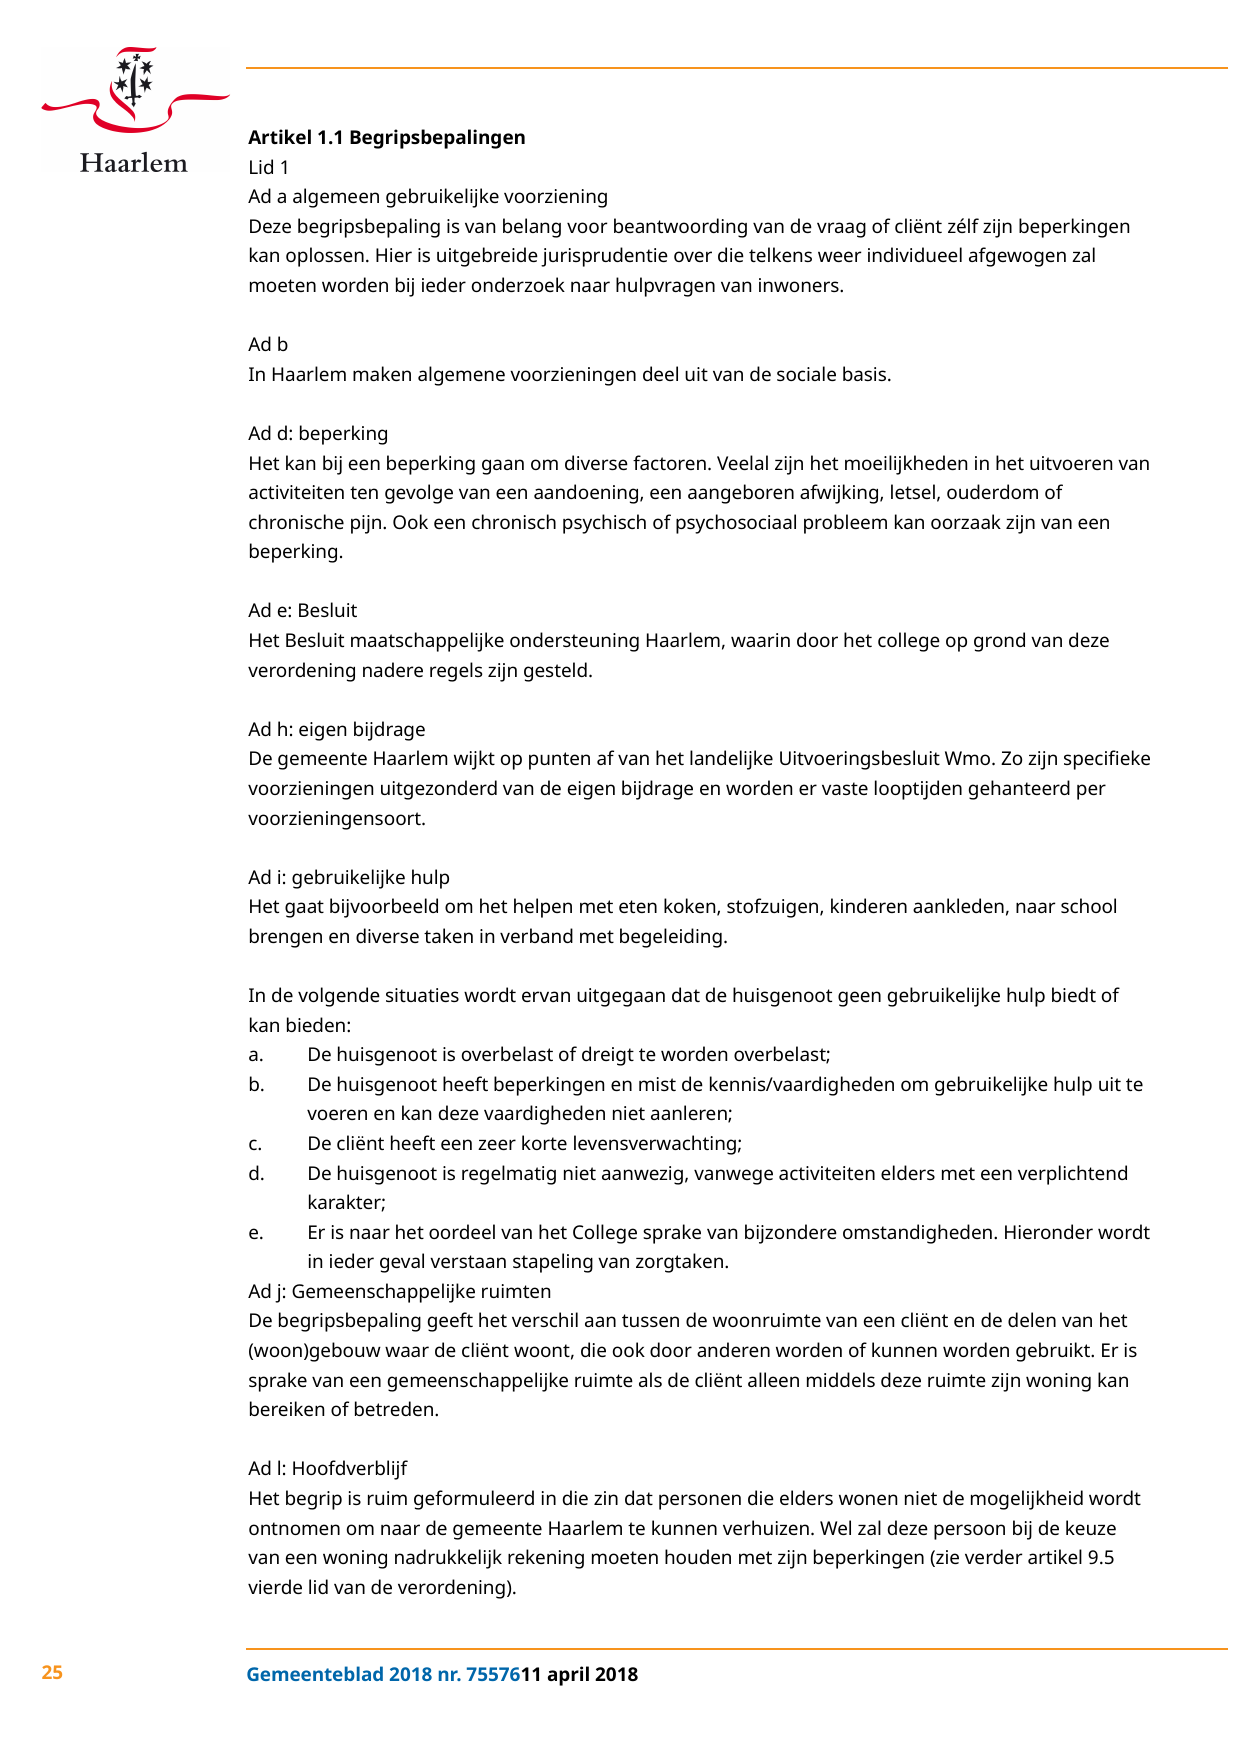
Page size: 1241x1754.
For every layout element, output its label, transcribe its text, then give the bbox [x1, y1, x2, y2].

text In de volgende situaties wordt ervan uitgegaan dat de huisgenoot geen gebruikelijke hulp biedt of kan bieden: [248, 982, 1152, 1038]
text Ad a algemeen gebruikelijke voorziening [248, 183, 1152, 209]
text Lid 1 [248, 154, 1152, 180]
text Het begrip is ruim geformuleerd in die zin dat personen die elders wonen niet de mogelijkheid wordt ontnomen om naar de gemeente Haarlem te kunnen verhuizen. Wel zal deze persoon bij de keuze van een woning nadrukkelijk rekening moeten houden met zijn beperkingen (zie verder artikel 9.5 vierde lid van de verordening). [248, 1485, 1152, 1600]
text Ad d: beperking [248, 420, 1152, 446]
text Ad l: Hoofdverblijf [248, 1456, 1152, 1481]
picture [41, 47, 231, 172]
text In Haarlem maken algemene voorzieningen deel uit van de sociale basis. [248, 361, 1152, 387]
text Ad i: gebruikelijke hulp [248, 864, 1152, 890]
list De cliënt heeft een zeer korte levensverwachting; [248, 1130, 1152, 1156]
text Deze begripsbepaling is van belang voor beantwoording van de vraag of cliënt zélf zijn beperkingen kan oplossen. Hier is uitgebreide jurisprudentie over die telkens weer individueel afgewogen zal moeten worden bij ieder onderzoek naar hulpvragen van inwoners. [248, 213, 1152, 298]
text Het kan bij een beperking gaan om diverse factoren. Veelal zijn het moeilijkheden in het uitvoeren van activiteiten ten gevolge van een aandoening, een aangeboren afwijking, letsel, ouderdom of chronische pijn. Ook een chronisch psychisch of psychosociaal probleem kan oorzaak zijn van een beperking. [248, 450, 1152, 564]
text Het Besluit maatschappelijke ondersteuning Haarlem, waarin door het college op grond van deze verordening nadere regels zijn gesteld. [248, 627, 1152, 683]
list De huisgenoot is overbelast of dreigt te worden overbelast; [248, 1041, 1152, 1067]
text Ad h: eigen bijdrage [248, 716, 1152, 742]
list De huisgenoot is regelmatig niet aanwezig, vanwege activiteiten elders met een verplichtend karakter; [248, 1160, 1152, 1215]
text De gemeente Haarlem wijkt op punten af van het landelijke Uitvoeringsbesluit Wmo. Zo zijn specifieke voorzieningen uitgezonderd van de eigen bijdrage en worden er vaste looptijden gehanteerd per voorzieningensoort. [248, 746, 1152, 831]
list Er is naar het oordeel van het College sprake van bijzondere omstandigheden. Hieronder wordt in ieder geval verstaan stapeling van zorgtaken. [248, 1219, 1152, 1274]
text Ad j: Gemeenschappelijke ruimten [248, 1278, 1152, 1304]
text Artikel 1.1 Begripsbepalingen [248, 124, 1152, 150]
text Ad b [248, 331, 1152, 357]
text Ad e: Besluit [248, 598, 1152, 623]
list De huisgenoot heeft beperkingen en mist de kennis/vaardigheden om gebruikelijke hulp uit te voeren en kan deze vaardigheden niet aanleren; [248, 1071, 1152, 1126]
text De begripsbepaling geeft het verschil aan tussen de woonruimte van een cliënt en de delen van het (woon)gebouw waar de cliënt woont, die ook door anderen worden of kunnen worden gebruikt. Er is sprake van een gemeenschappelijke ruimte als de cliënt alleen middels deze ruimte zijn woning kan bereiken of betreden. [248, 1308, 1152, 1422]
text Het gaat bijvoorbeeld om het helpen met eten koken, stofzuigen, kinderen aankleden, naar school brengen en diverse taken in verband met begeleiding. [248, 893, 1152, 949]
